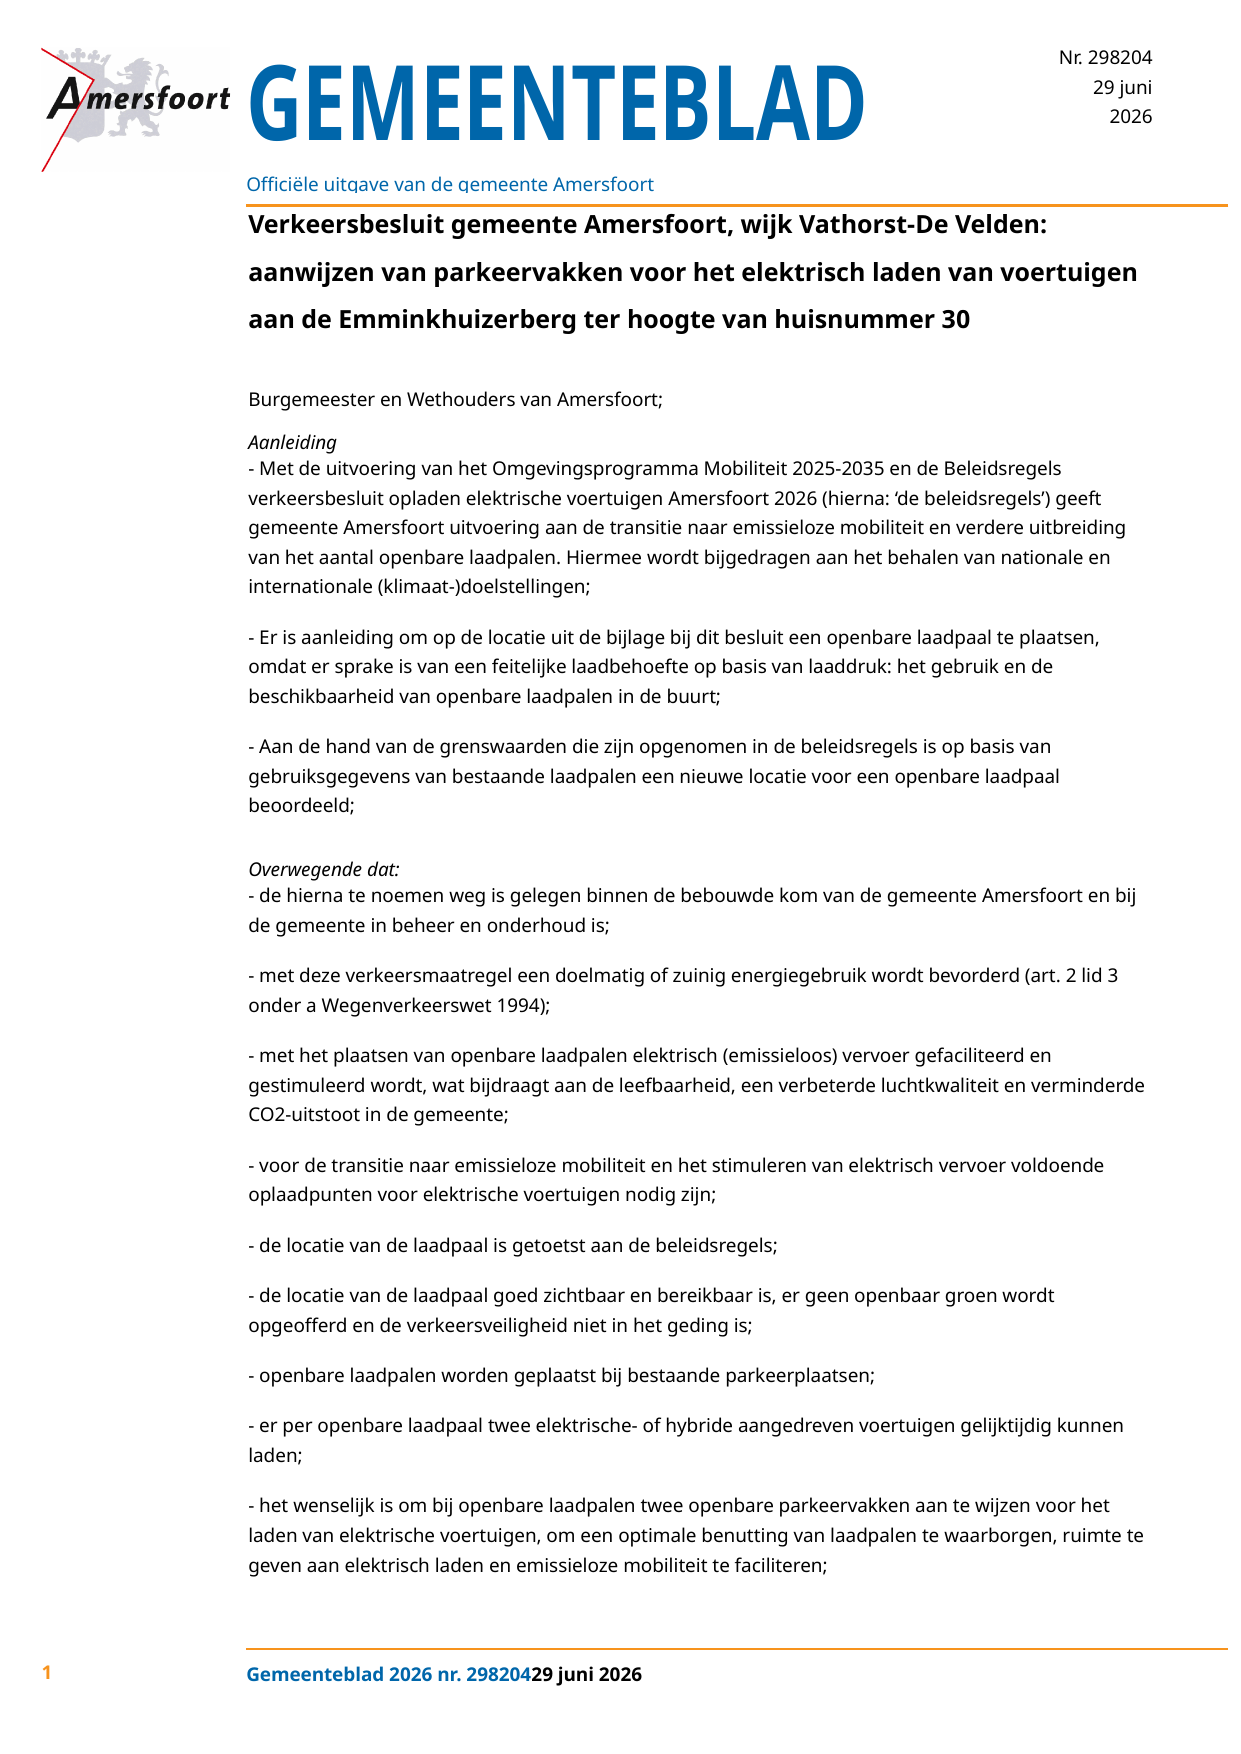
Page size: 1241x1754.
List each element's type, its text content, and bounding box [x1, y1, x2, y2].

text - met deze verkeersmaatregel een doelmatig of zuinig energiegebruik wordt bevorderd (art. 2 lid 3 onder a Wegenverkeerswet 1994); [248, 962, 1152, 1018]
text - het wenselijk is om bij openbare laadpalen twee openbare parkeervakken aan te wijzen voor het laden van elektrische voertuigen, om een optimale benutting van laadpalen te waarborgen, ruimte te geven aan elektrisch laden en emissieloze mobiliteit te faciliteren; [248, 1493, 1152, 1578]
text Verkeersbesluit gemeente Amersfoort, wijk Vathorst-De Velden: aanwijzen van parkeervakken voor het elektrisch laden van voertuigen aan de Emminkhuizerberg ter hoogte van huisnummer 30 [248, 207, 1152, 336]
text - met het plaatsen van openbare laadpalen elektrisch (emissieloos) vervoer gefaciliteerd en gestimuleerd wordt, wat bijdraagt aan de leefbaarheid, een verbeterde luchtkwaliteit en verminderde CO2-uitstoot in de gemeente; [248, 1042, 1152, 1127]
text - de locatie van de laadpaal goed zichtbaar en bereikbaar is, er geen openbaar groen wordt opgeofferd en de verkeersveiligheid niet in het geding is; [248, 1282, 1152, 1338]
text Burgemeester en Wethouders van Amersfoort; [248, 386, 1152, 412]
text - Er is aanleiding om op de locatie uit de bijlage bij dit besluit een openbare laadpaal te plaatsen, omdat er sprake is van een feitelijke laadbehoefte op basis van laaddruk: het gebruik en de beschikbaarheid van openbare laadpalen in de buurt; [248, 624, 1152, 709]
text - Aan de hand van de grenswaarden die zijn opgenomen in de beleidsregels is op basis van gebruiksgegevens van bestaande laadpalen een nieuwe locatie voor een openbare laadpaal beoordeeld; [248, 733, 1152, 818]
text - de hierna te noemen weg is gelegen binnen de bebouwde kom van de gemeente Amersfoort en bij de gemeente in beheer en onderhoud is; [248, 882, 1152, 938]
text - er per openbare laadpaal twee elektrische- of hybride aangedreven voertuigen gelijktijdig kunnen laden; [248, 1413, 1152, 1468]
text - openbare laadpalen worden geplaatst bij bestaande parkeerplaatsen; [248, 1362, 1152, 1388]
text Overwegende dat: [248, 857, 1152, 882]
text - voor de transitie naar emissieloze mobiliteit en het stimuleren van elektrisch vervoer voldoende oplaadpunten voor elektrische voertuigen nodig zijn; [248, 1152, 1152, 1207]
picture [41, 47, 231, 172]
text - Met de uitvoering van het Omgevingsprogramma Mobiliteit 2025-2035 en de Beleidsregels verkeersbesluit opladen elektrische voertuigen Amersfoort 2026 (hierna: ‘de beleidsregels’) geeft gemeente Amersfoort uitvoering aan de transitie naar emissieloze mobiliteit en verdere uitbreiding van het aantal openbare laadpalen. Hiermee wordt bijgedragen aan het behalen van nationale en internationale (klimaat-)doelstellingen; [248, 455, 1152, 599]
text - de locatie van de laadpaal is getoetst aan de beleidsregels; [248, 1232, 1152, 1258]
text Aanleiding [248, 429, 1152, 455]
